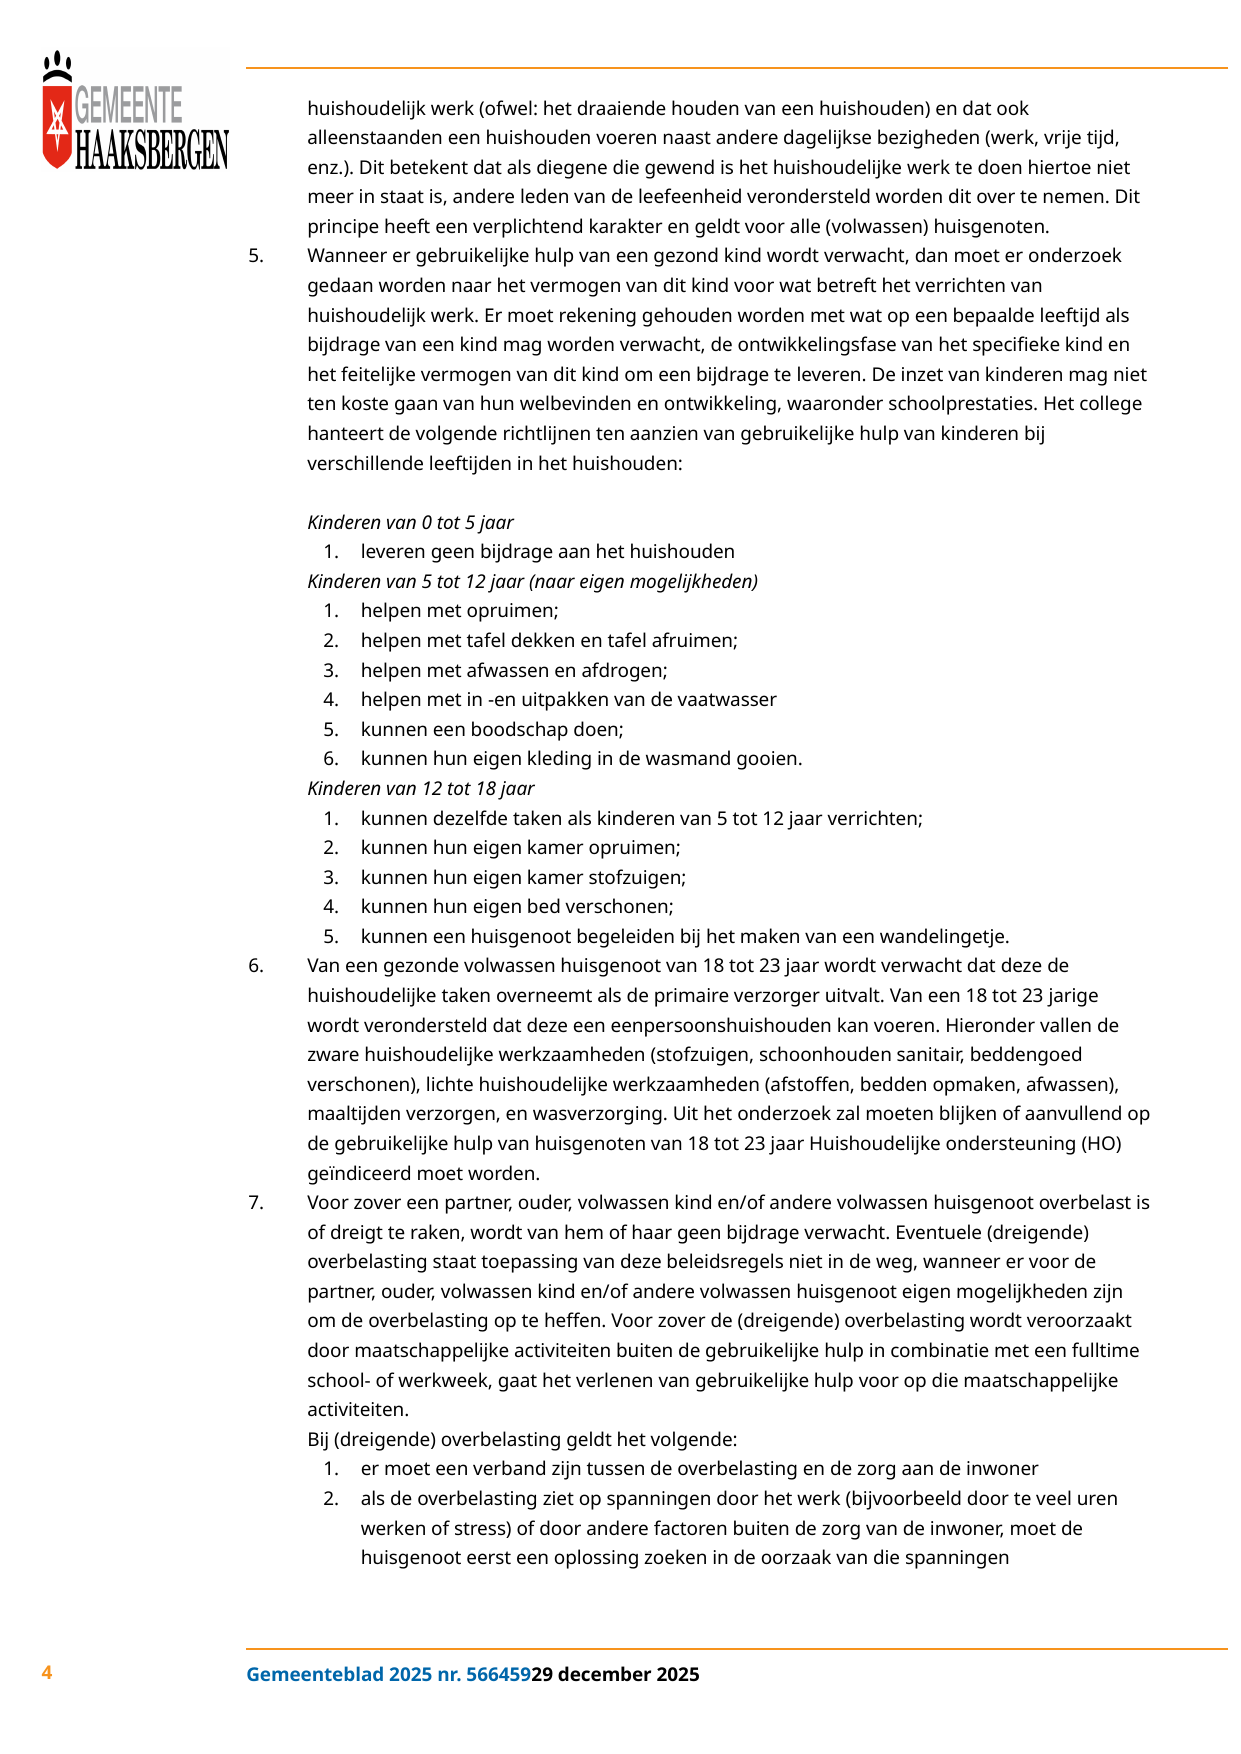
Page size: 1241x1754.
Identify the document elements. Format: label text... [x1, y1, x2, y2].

picture [41, 47, 231, 172]
list Voor zover een partner, ouder, volwassen kind en/of andere volwassen huisgenoot overbelast is of dreigt te raken, wordt van hem of haar geen bijdrage verwacht. Eventuele (dreigende) overbelasting staat toepassing van deze beleidsregels niet in de weg, wanneer er voor de partner, ouder, volwassen kind en/of andere volwassen huisgenoot eigen mogelijkheden zijn om de overbelasting op te heffen. Voor zover de (dreigende) overbelasting wordt veroorzaakt door maatschappelijke activiteiten buiten de gebruikelijke hulp in combinatie met een fulltime school- of werkweek, gaat het verlenen van gebruikelijke hulp voor op die maatschappelijke activiteiten. [248, 1189, 1152, 1422]
list leveren geen bijdrage aan het huishouden [323, 538, 1152, 564]
list helpen met afwassen en afdrogen; [323, 657, 1152, 683]
list Bij (dreigende) overbelasting geldt het volgende: [248, 1426, 1152, 1452]
list kunnen hun eigen kleding in de wasmand gooien. [323, 746, 1152, 771]
list er moet een verband zijn tussen de overbelasting en de zorg aan de inwoner [323, 1456, 1152, 1481]
list kunnen hun eigen kamer opruimen; [323, 834, 1152, 860]
list kunnen dezelfde taken als kinderen van 5 tot 12 jaar verrichten; [323, 805, 1152, 831]
list Kinderen van 5 tot 12 jaar (naar eigen mogelijkheden) [248, 568, 1152, 594]
list huishoudelijk werk (ofwel: het draaiende houden van een huishouden) en dat ook alleenstaanden een huishouden voeren naast andere dagelijkse bezigheden (werk, vrije tijd, enz.). Dit betekent dat als diegene die gewend is het huishoudelijke werk te doen hiertoe niet meer in staat is, andere leden van de leefeenheid verondersteld worden dit over te nemen. Dit principe heeft een verplichtend karakter en geldt voor alle (volwassen) huisgenoten. [248, 95, 1152, 239]
list kunnen hun eigen kamer stofzuigen; [323, 864, 1152, 890]
list helpen met opruimen; [323, 598, 1152, 623]
list helpen met tafel dekken en tafel afruimen; [323, 627, 1152, 653]
list kunnen een boodschap doen; [323, 716, 1152, 742]
list helpen met in -en uitpakken van de vaatwasser [323, 686, 1152, 712]
list als de overbelasting ziet op spanningen door het werk (bijvoorbeeld door te veel uren werken of stress) of door andere factoren buiten de zorg van de inwoner, moet de huisgenoot eerst een oplossing zoeken in de oorzaak van die spanningen [323, 1485, 1152, 1570]
list kunnen een huisgenoot begeleiden bij het maken van een wandelingetje. [323, 923, 1152, 949]
list Wanneer er gebruikelijke hulp van een gezond kind wordt verwacht, dan moet er onderzoek gedaan worden naar het vermogen van dit kind voor wat betreft het verrichten van huishoudelijk werk. Er moet rekening gehouden worden met wat op een bepaalde leeftijd als bijdrage van een kind mag worden verwacht, de ontwikkelingsfase van het specifieke kind en het feitelijke vermogen van dit kind om een bijdrage te leveren. De inzet van kinderen mag niet ten koste gaan van hun welbevinden en ontwikkeling, waaronder schoolprestaties. Het college hanteert de volgende richtlijnen ten aanzien van gebruikelijke hulp van kinderen bij verschillende leeftijden in het huishouden: [248, 243, 1152, 476]
list Kinderen van 0 tot 5 jaar [248, 509, 1152, 535]
list Kinderen van 12 tot 18 jaar [248, 775, 1152, 801]
list Van een gezonde volwassen huisgenoot van 18 tot 23 jaar wordt verwacht dat deze de huishoudelijke taken overneemt als de primaire verzorger uitvalt. Van een 18 tot 23 jarige wordt verondersteld dat deze een eenpersoonshuishouden kan voeren. Hieronder vallen de zware huishoudelijke werkzaamheden (stofzuigen, schoonhouden sanitair, beddengoed verschonen), lichte huishoudelijke werkzaamheden (afstoffen, bedden opmaken, afwassen), maaltijden verzorgen, en wasverzorging. Uit het onderzoek zal moeten blijken of aanvullend op de gebruikelijke hulp van huisgenoten van 18 tot 23 jaar Huishoudelijke ondersteuning (HO) geïndiceerd moet worden. [248, 953, 1152, 1186]
list kunnen hun eigen bed verschonen; [323, 893, 1152, 919]
